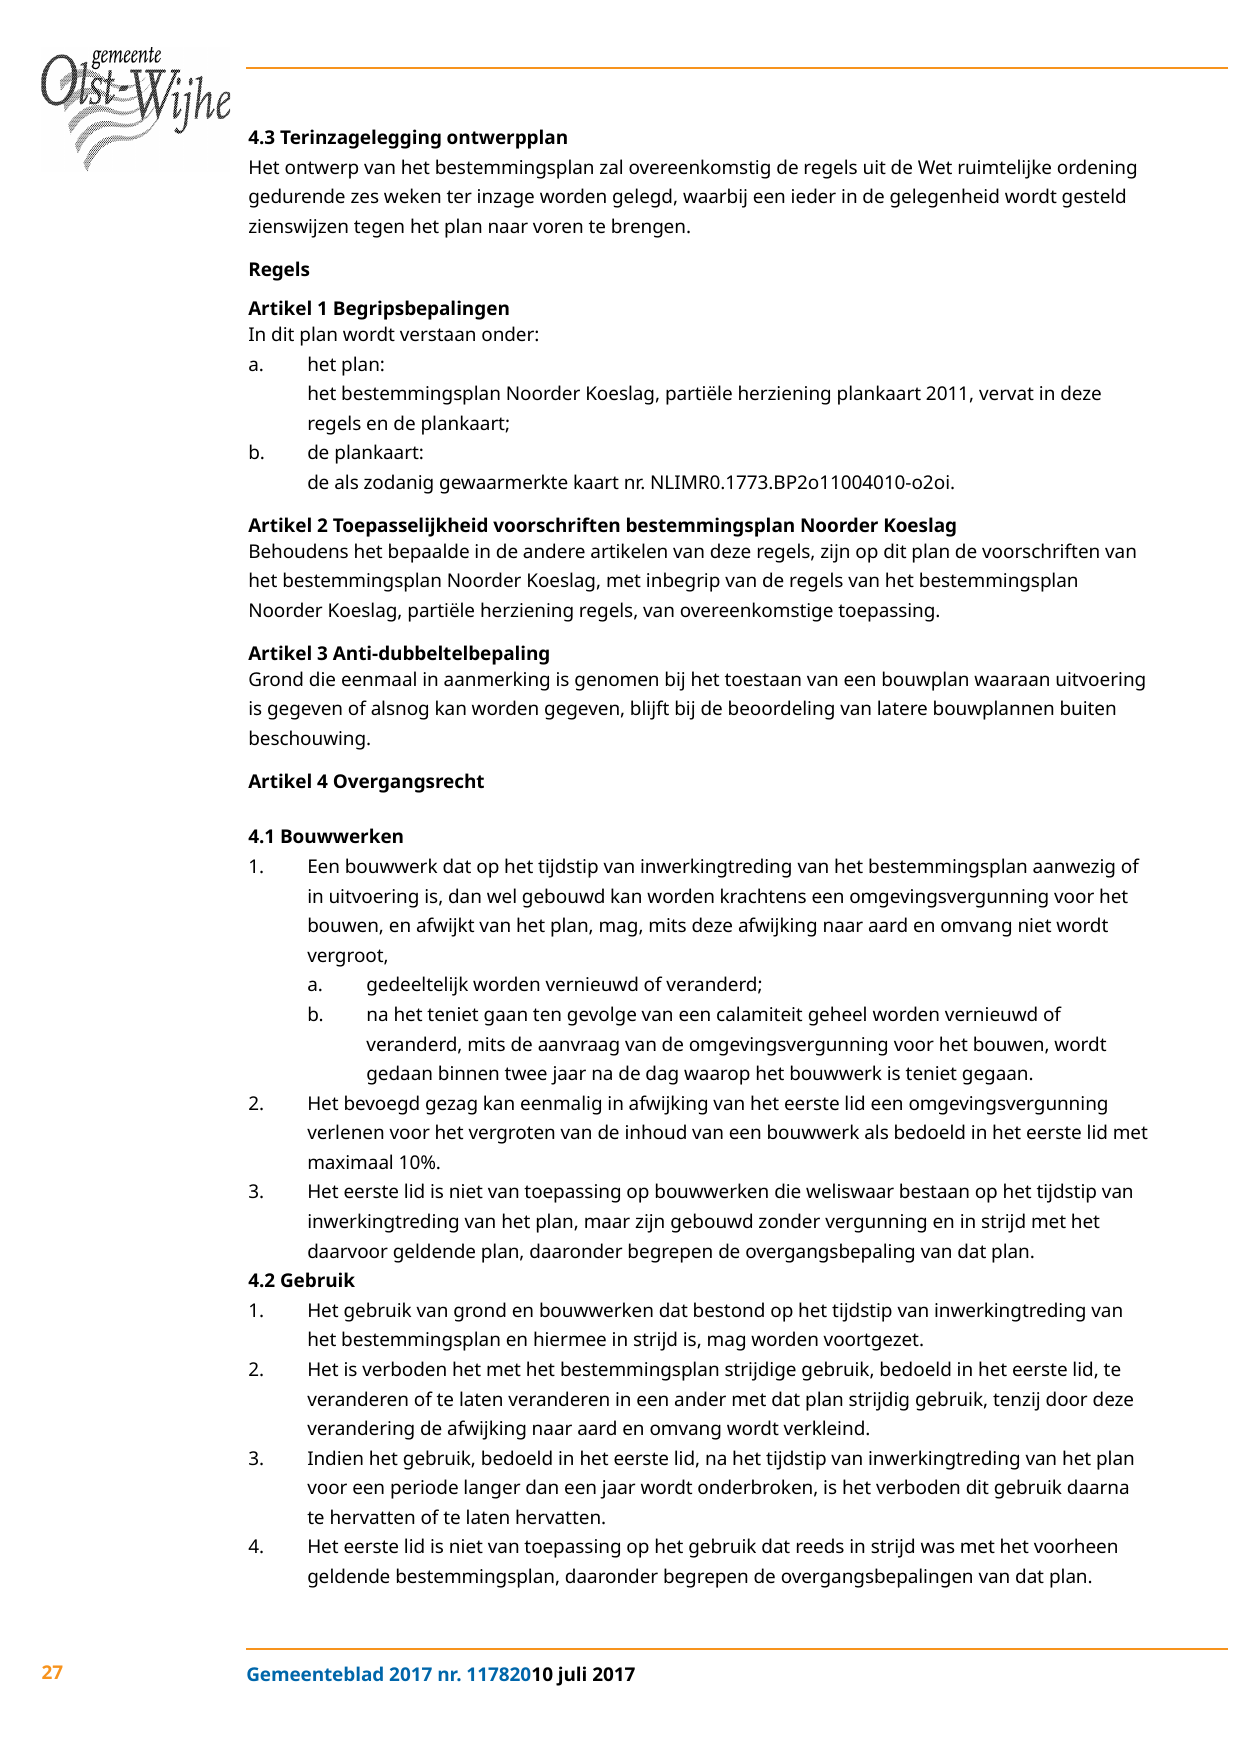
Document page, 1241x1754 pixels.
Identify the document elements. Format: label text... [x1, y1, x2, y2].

list gedeeltelijk worden vernieuwd of veranderd; [307, 972, 1152, 997]
text Behoudens het bepaalde in de andere artikelen van deze regels, zijn op dit plan de voorschriften van het bestemmingsplan Noorder Koeslag, met inbegrip van de regels van het bestemmingsplan Noorder Koeslag, partiële herziening regels, van overeenkomstige toepassing. [248, 538, 1152, 623]
list het bestemmingsplan Noorder Koeslag, partiële herziening plankaart 2011, vervat in deze regels en de plankaart; [248, 380, 1152, 436]
list Het is verboden het met het bestemmingsplan strijdige gebruik, bedoeld in het eerste lid, te veranderen of te laten veranderen in een ander met dat plan strijdig gebruik, tenzij door deze verandering de afwijking naar aard en omvang wordt verkleind. [248, 1356, 1152, 1441]
text 4.3 Terinzagelegging ontwerpplan [248, 124, 1152, 150]
list Het eerste lid is niet van toepassing op het gebruik dat reeds in strijd was met het voorheen geldende bestemmingsplan, daaronder begrepen de overgangsbepalingen van dat plan. [248, 1534, 1152, 1589]
text 4.2 Gebruik [248, 1267, 1152, 1293]
text 4.1 Bouwwerken [248, 824, 1152, 849]
list de als zodanig gewaarmerkte kaart nr. NLIMR0.1773.BP2o11004010-o2oi. [248, 469, 1152, 495]
text In dit plan wordt verstaan onder: [248, 321, 1152, 347]
list Het gebruik van grond en bouwwerken dat bestond op het tijdstip van inwerkingtreding van het bestemmingsplan en hiermee in strijd is, mag worden voortgezet. [248, 1297, 1152, 1352]
text Regels [248, 256, 1152, 282]
text Artikel 4 Overgangsrecht [248, 768, 1152, 794]
list Een bouwwerk dat op het tijdstip van inwerkingtreding van het bestemmingsplan aanwezig of in uitvoering is, dan wel gebouwd kan worden krachtens een omgevingsvergunning voor het bouwen, en afwijkt van het plan, mag, mits deze afwijking naar aard en omvang niet wordt vergroot, [248, 853, 1152, 968]
list het plan: [248, 351, 1152, 377]
list Het bevoegd gezag kan eenmalig in afwijking van het eerste lid een omgevingsvergunning verlenen voor het vergroten van de inhoud van een bouwwerk als bedoeld in het eerste lid met maximaal 10%. [248, 1090, 1152, 1175]
list Indien het gebruik, bedoeld in het eerste lid, na het tijdstip van inwerkingtreding van het plan voor een periode langer dan een jaar wordt onderbroken, is het verboden dit gebruik daarna te hervatten of te laten hervatten. [248, 1445, 1152, 1530]
list na het teniet gaan ten gevolge van een calamiteit geheel worden vernieuwd of veranderd, mits de aanvraag van de omgevingsvergunning voor het bouwen, wordt gedaan binnen twee jaar na de dag waarop het bouwwerk is teniet gegaan. [307, 1001, 1152, 1086]
list Het eerste lid is niet van toepassing op bouwwerken die weliswaar bestaan op het tijdstip van inwerkingtreding van het plan, maar zijn gebouwd zonder vergunning en in strijd met het daarvoor geldende plan, daaronder begrepen de overgangsbepaling van dat plan. [248, 1179, 1152, 1263]
text Het ontwerp van het bestemmingsplan zal overeenkomstig de regels uit de Wet ruimtelijke ordening gedurende zes weken ter inzage worden gelegd, waarbij een ieder in de gelegenheid wordt gesteld zienswijzen tegen het plan naar voren te brengen. [248, 154, 1152, 239]
picture [41, 47, 231, 172]
list de plankaart: [248, 439, 1152, 465]
text Artikel 1 Begripsbepalingen [248, 296, 1152, 321]
text Artikel 3 Anti-dubbeltelbepaling [248, 640, 1152, 666]
text Grond die eenmaal in aanmerking is genomen bij het toestaan van een bouwplan waaraan uitvoering is gegeven of alsnog kan worden gegeven, blijft bij de beoordeling van latere bouwplannen buiten beschouwing. [248, 666, 1152, 751]
text Artikel 2 Toepasselijkheid voorschriften bestemmingsplan Noorder Koeslag [248, 512, 1152, 538]
